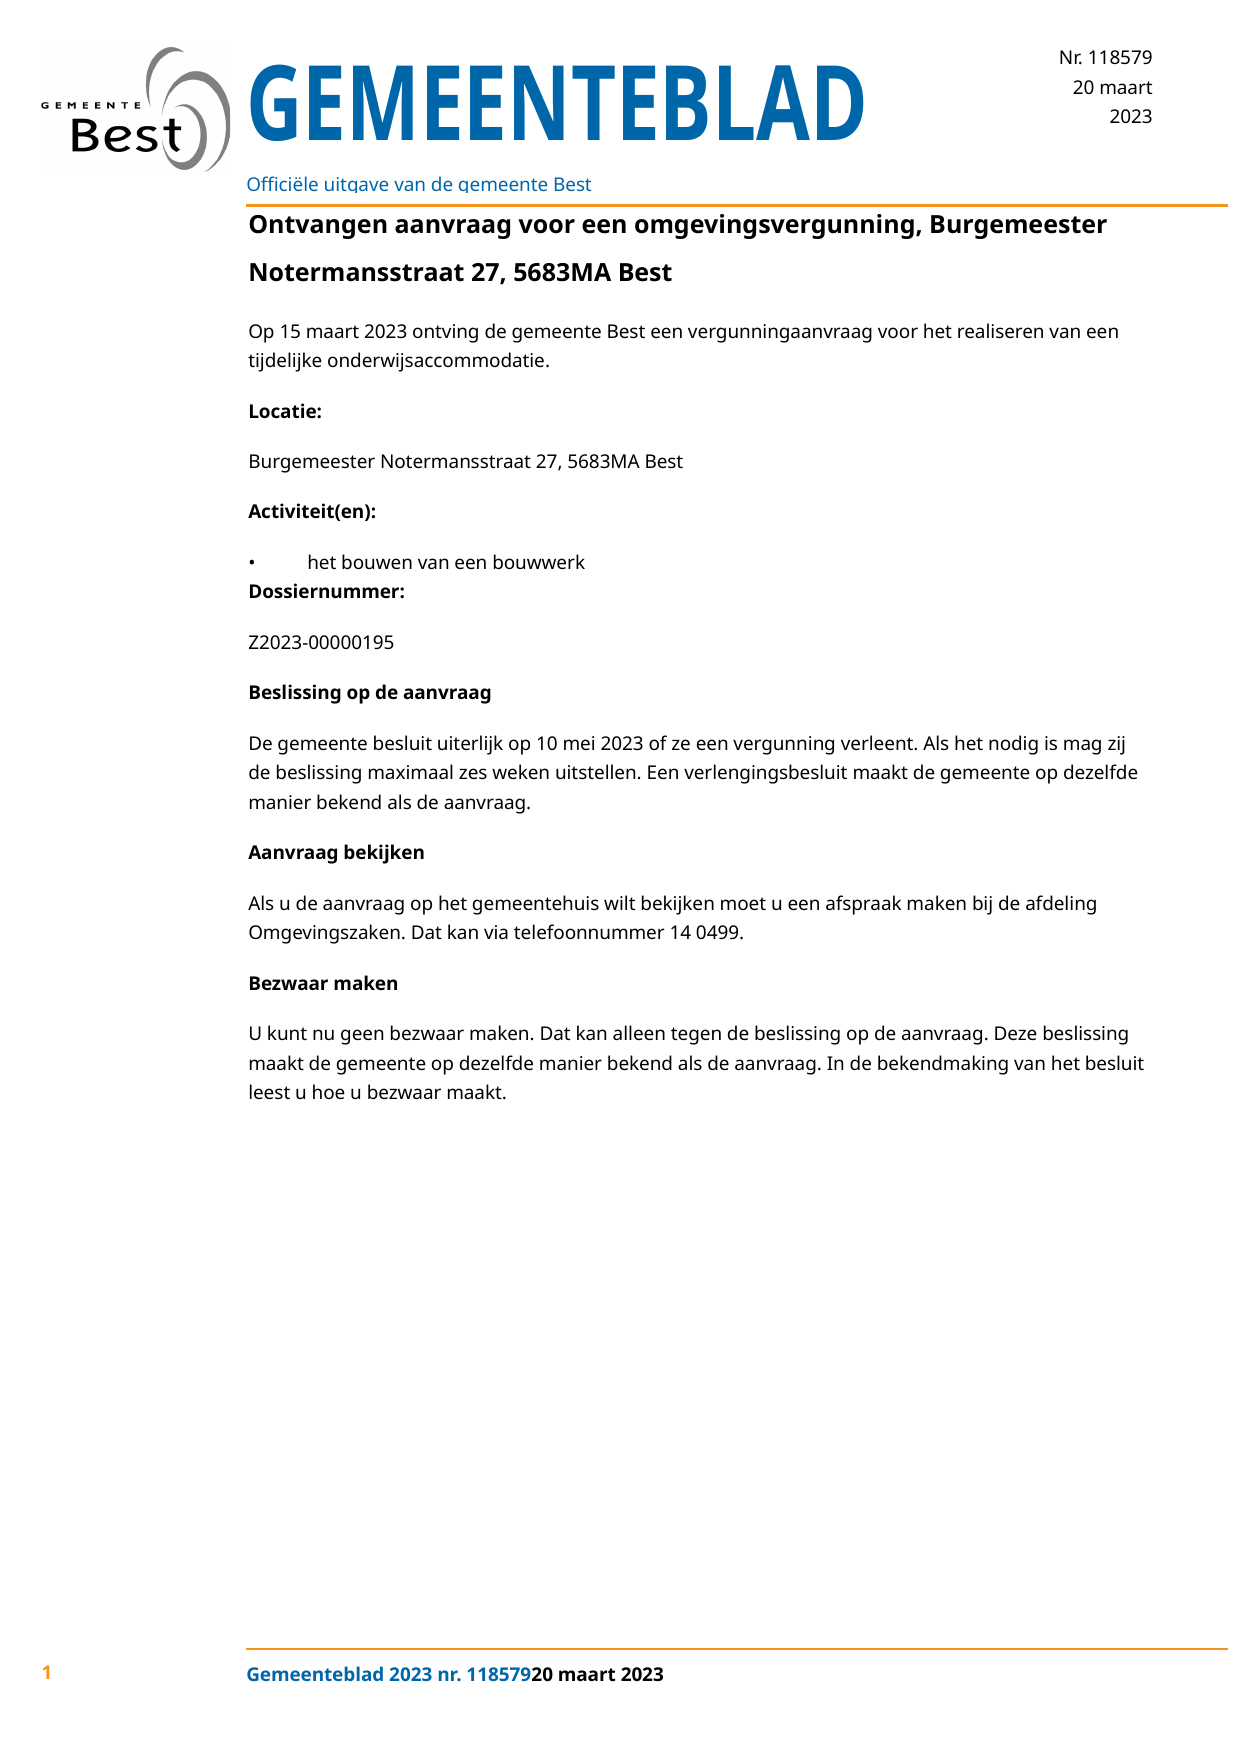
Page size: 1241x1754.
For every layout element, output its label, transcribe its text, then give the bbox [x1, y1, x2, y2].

text Aanvraag bekijken [248, 839, 1152, 865]
text Activiteit(en): [248, 499, 1152, 524]
text Ontvangen aanvraag voor een omgevingsvergunning, Burgemeester Notermansstraat 27, 5683MA Best [248, 207, 1152, 288]
text Op 15 maart 2023 ontving de gemeente Best een vergunningaanvraag voor het realiseren van een tijdelijke onderwijsaccommodatie. [248, 318, 1152, 373]
text U kunt nu geen bezwaar maken. Dat kan alleen tegen de beslissing op de aanvraag. Deze beslissing maakt de gemeente op dezelfde manier bekend als de aanvraag. In de bekendmaking van het besluit leest u hoe u bezwaar maakt. [248, 1020, 1152, 1105]
list het bouwen van een bouwwerk [248, 549, 1152, 575]
text Beslissing op de aanvraag [248, 679, 1152, 705]
text Z2023-00000195 [248, 629, 1152, 655]
text De gemeente besluit uiterlijk op 10 mei 2023 of ze een vergunning verleent. Als het nodig is mag zij de beslissing maximaal zes weken uitstellen. Een verlengingsbesluit maakt de gemeente op dezelfde manier bekend als de aanvraag. [248, 730, 1152, 815]
text Locatie: [248, 398, 1152, 424]
text Burgemeester Notermansstraat 27, 5683MA Best [248, 448, 1152, 474]
text Dossiernummer: [248, 579, 1152, 604]
picture [41, 47, 231, 172]
text Als u de aanvraag op het gemeentehuis wilt bekijken moet u een afspraak maken bij de afdeling Omgevingszaken. Dat kan via telefoonnummer 14 0499. [248, 890, 1152, 945]
text Bezwaar maken [248, 970, 1152, 996]
